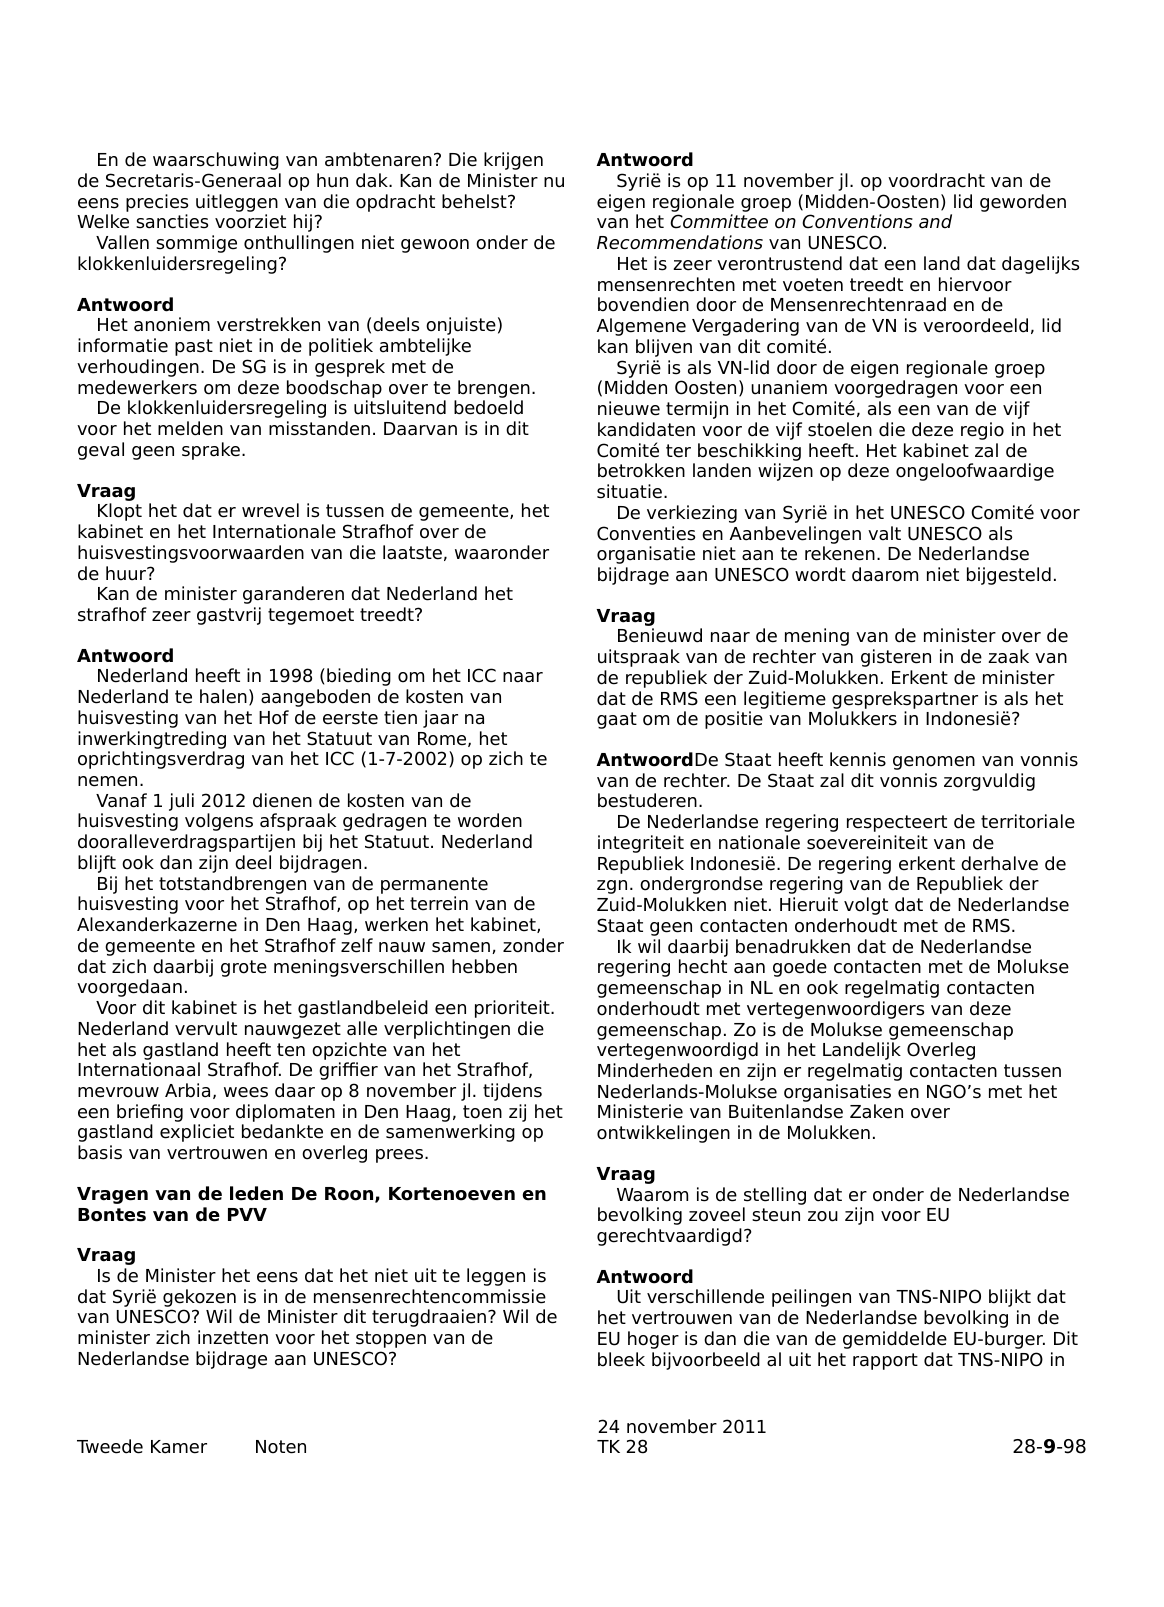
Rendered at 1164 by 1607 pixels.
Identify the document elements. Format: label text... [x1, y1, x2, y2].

text Antwoord [77, 294, 567, 315]
text Kan de minister garanderen dat Nederland het strafhof zeer gastvrij tegemoet treedt? [77, 584, 567, 626]
text Ik wil daarbij benadrukken dat de Nederlandse regering hecht aan goede contacten met de Molukse gemeenschap in NL en ook regelmatig contacten onderhoudt met vertegenwoordigers van deze gemeenschap. Zo is de Molukse gemeenschap vertegenwoordigd in het Landelijk Overleg Minderheden en zijn er regelmatig contacten tussen Nederlands-Molukse organisaties en NGO’s met het Ministerie van Buitenlandse Zaken over ontwikkelingen in de Molukken. [596, 936, 1087, 1144]
text Is de Minister het eens dat het niet uit te leggen is dat Syrië gekozen is in de mensenrechtencommissie van UNESCO? Wil de Minister dit terugdraaien? Wil de minister zich inzetten voor het stoppen van de Nederlandse bijdrage aan UNESCO? [77, 1266, 567, 1369]
text Antwoord [596, 150, 1087, 171]
text Antwoord [596, 1267, 1087, 1287]
text Vallen sommige onthullingen niet gewoon onder de klokkenluidersregeling? [77, 233, 567, 274]
text Het is zeer verontrustend dat een land dat dagelijks mensenrechten met voeten treedt en hiervoor bovendien door de Mensenrechtenraad en de Algemene Vergadering van de VN is veroordeeld, lid kan blijven van dit comité. [596, 254, 1087, 357]
text Vraag [596, 1164, 1087, 1184]
text Vraag [77, 1245, 567, 1266]
text Waarom is de stelling dat er onder de Nederlandse bevolking zoveel steun zou zijn voor EU gerechtvaardigd? [596, 1184, 1087, 1247]
text Uit verschillende peilingen van TNS-NIPO blijkt dat het vertrouwen van de Nederlandse bevolking in de EU hoger is dan die van de gemiddelde EU-burger. Dit bleek bijvoorbeeld al uit het rapport dat TNS-NIPO in [596, 1287, 1087, 1370]
text De verkiezing van Syrië in het UNESCO Comité voor Conventies en Aanbevelingen valt UNESCO als organisatie niet aan te rekenen. De Nederlandse bijdrage aan UNESCO wordt daarom niet bijgesteld. [596, 503, 1087, 586]
text Syrië is als VN-lid door de eigen regionale groep (Midden Oosten) unaniem voorgedragen voor een nieuwe termijn in het Comité, als een van de vijf kandidaten voor de vijf stoelen die deze regio in het Comité ter beschikking heeft. Het kabinet zal de betrokken landen wijzen op deze ongeloofwaardige situatie. [596, 357, 1087, 503]
text Vanaf 1 juli 2012 dienen de kosten van de huisvesting volgens afspraak gedragen te worden dooralleverdragspartijen bij het Statuut. Nederland blijft ook dan zijn deel bijdragen. [77, 791, 567, 873]
text Het anoniem verstrekken van (deels onjuiste) informatie past niet in de politiek ambtelijke verhoudingen. De SG is in gesprek met de medewerkers om deze boodschap over te brengen. [77, 315, 567, 398]
text Klopt het dat er wrevel is tussen de gemeente, het kabinet en het Internationale Strafhof over de huisvestingsvoorwaarden van die laatste, waaronder de huur? [77, 501, 567, 584]
text Vraag [596, 606, 1087, 626]
text Vragen van de leden De Roon, Kortenoeven en Bontes van de PVV [77, 1184, 567, 1225]
text Nederland heeft in 1998 (bieding om het ICC naar Nederland te halen) aangeboden de kosten van huisvesting van het Hof de eerste tien jaar na inwerkingtreding van het Statuut van Rome, het oprichtingsverdrag van het ICC (1-7-2002) op zich te nemen. [77, 666, 567, 791]
text De klokkenluidersregeling is uitsluitend bedoeld voor het melden van misstanden. Daarvan is in dit geval geen sprake. [77, 398, 567, 460]
text Bij het totstandbrengen van de permanente huisvesting voor het Strafhof, op het terrein van de Alexanderkazerne in Den Haag, werken het kabinet, de gemeente en het Strafhof zelf nauw samen, zonder dat zich daarbij grote meningsverschillen hebben voorgedaan. [77, 873, 567, 998]
text En de waarschuwing van ambtenaren? Die krijgen de Secretaris-Generaal op hun dak. Kan de Minister nu eens precies uitleggen van die opdracht behelst? Welke sancties voorziet hij? [77, 150, 567, 233]
text De Nederlandse regering respecteert de territoriale integriteit en nationale soevereiniteit van de Republiek Indonesië. De regering erkent derhalve de zgn. ondergrondse regering van de Republiek der Zuid-Molukken niet. Hieruit volgt dat de Nederlandse Staat geen contacten onderhoudt met de RMS. [596, 812, 1087, 936]
text Syrië is op 11 november jl. op voordracht van de eigen regionale groep (Midden-Oosten) lid geworden van het Committee on Conventions and Recommendations van UNESCO. [596, 171, 1087, 254]
text AntwoordDe Staat heeft kennis genomen van vonnis van de rechter. De Staat zal dit vonnis zorgvuldig bestuderen. [596, 750, 1087, 812]
text Antwoord [77, 646, 567, 666]
text Voor dit kabinet is het gastlandbeleid een prioriteit. Nederland vervult nauwgezet alle verplichtingen die het als gastland heeft ten opzichte van het Internationaal Strafhof. De griffier van het Strafhof, mevrouw Arbia, wees daar op 8 november jl. tijdens een briefing voor diplomaten in Den Haag, toen zij het gastland expliciet bedankte en de samenwerking op basis van vertrouwen en overleg prees. [77, 998, 567, 1164]
text Benieuwd naar de mening van de minister over de uitspraak van de rechter van gisteren in de zaak van de republiek der Zuid-Molukken. Erkent de minister dat de RMS een legitieme gesprekspartner is als het gaat om de positie van Molukkers in Indonesië? [596, 626, 1087, 730]
text Vraag [77, 480, 567, 501]
